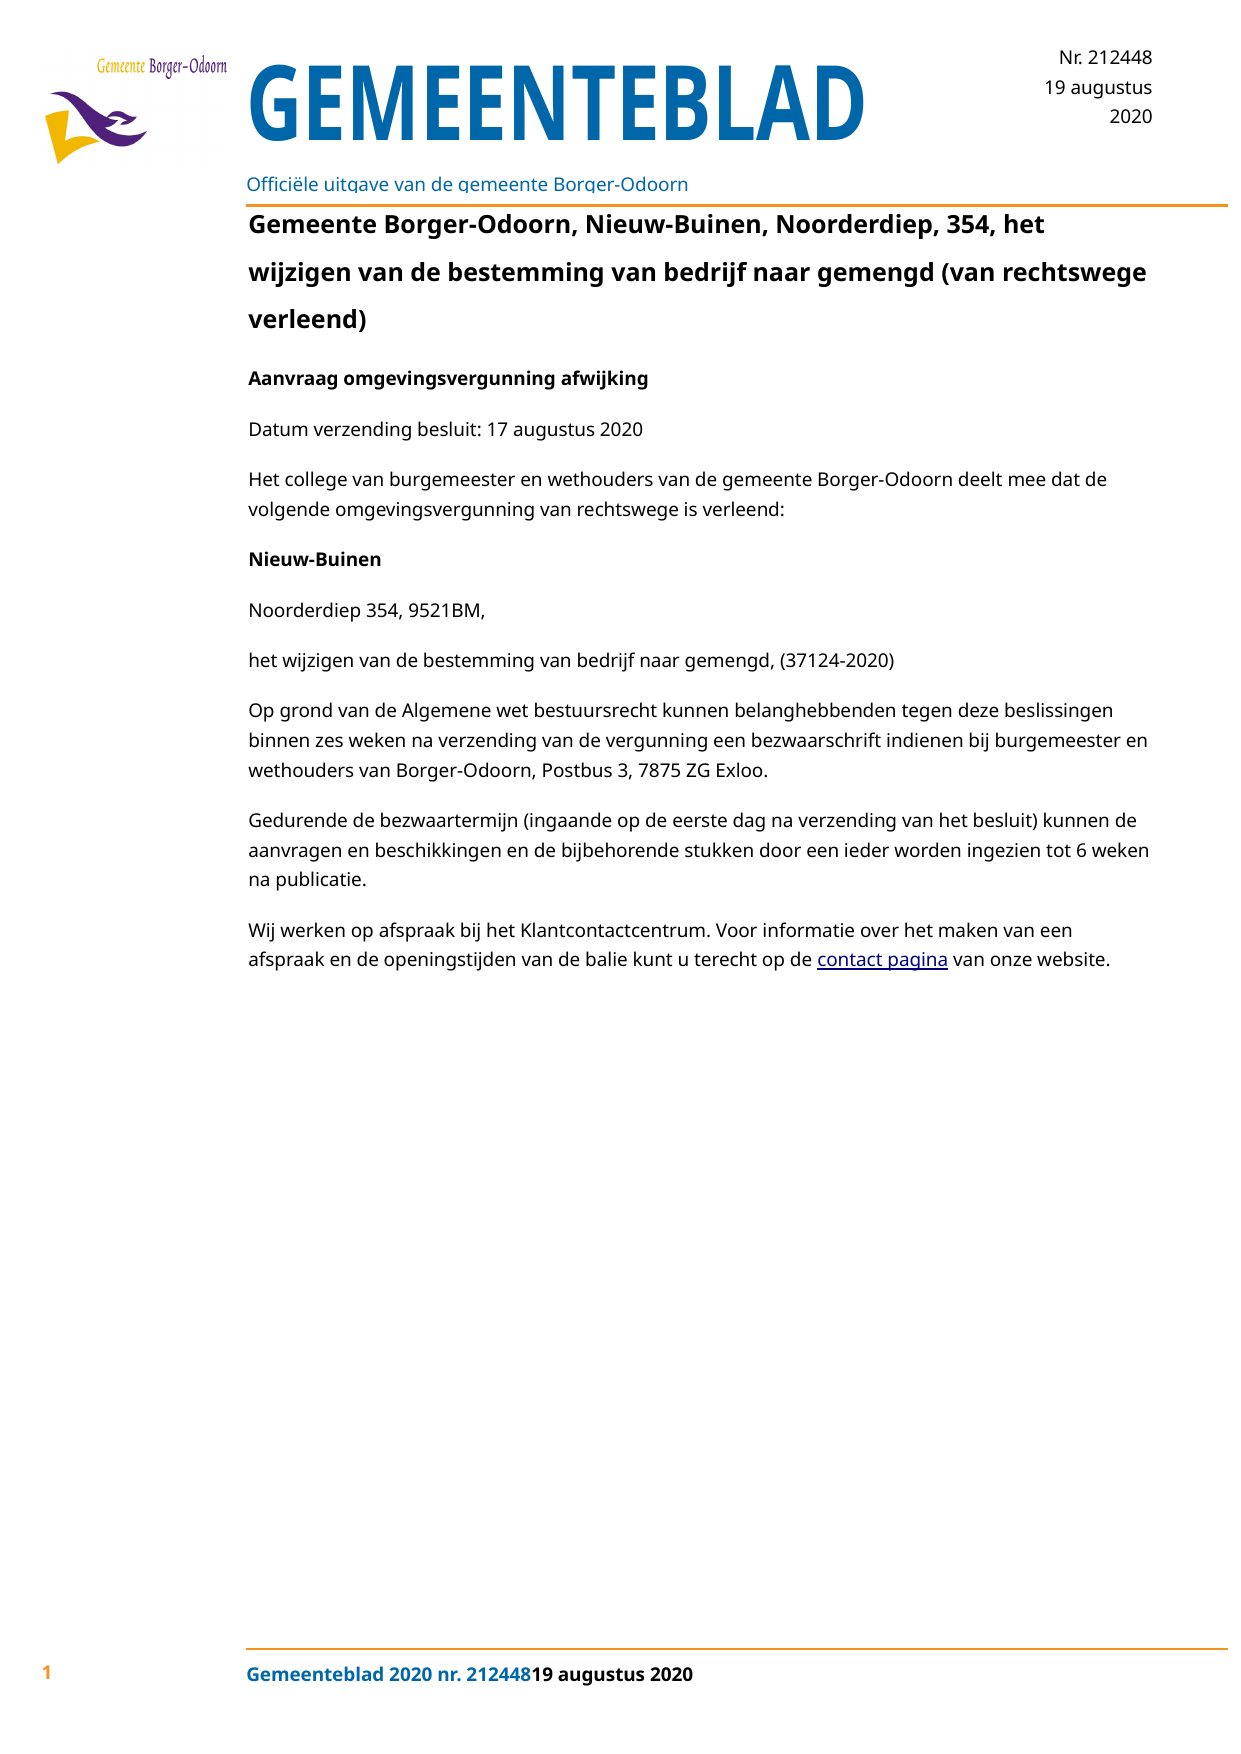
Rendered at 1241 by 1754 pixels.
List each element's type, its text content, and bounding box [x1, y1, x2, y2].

text Nieuw-Buinen [248, 546, 1152, 572]
text Op grond van de Algemene wet bestuursrecht kunnen belanghebbenden tegen deze beslissingen binnen zes weken na verzending van de vergunning een bezwaarschrift indienen bij burgemeester en wethouders van Borger-Odoorn, Postbus 3, 7875 ZG Exloo. [248, 698, 1152, 782]
text Wij werken op afspraak bij het Klantcontactcentrum. Voor informatie over het maken van een afspraak en de openingstijden van de balie kunt u terecht op de contact pagina van onze website. [248, 917, 1152, 972]
text Datum verzending besluit: 17 augustus 2020 [248, 416, 1152, 442]
text het wijzigen van de bestemming van bedrijf naar gemengd, (37124-2020) [248, 647, 1152, 673]
text Aanvraag omgevingsvergunning afwijking [248, 366, 1152, 391]
text Noorderdiep 354, 9521BM, [248, 597, 1152, 622]
text Gemeente Borger-Odoorn, Nieuw-Buinen, Noorderdiep, 354, het wijzigen van de bestemming van bedrijf naar gemengd (van rechtswege verleend) [248, 207, 1152, 336]
text Gedurende de bezwaartermijn (ingaande op de eerste dag na verzending van het besluit) kunnen de aanvragen en beschikkingen en de bijbehorende stukken door een ieder worden ingezien tot 6 weken na publicatie. [248, 807, 1152, 892]
picture [41, 47, 231, 172]
text Het college van burgemeester en wethouders van de gemeente Borger-Odoorn deelt mee dat de volgende omgevingsvergunning van rechtswege is verleend: [248, 466, 1152, 522]
